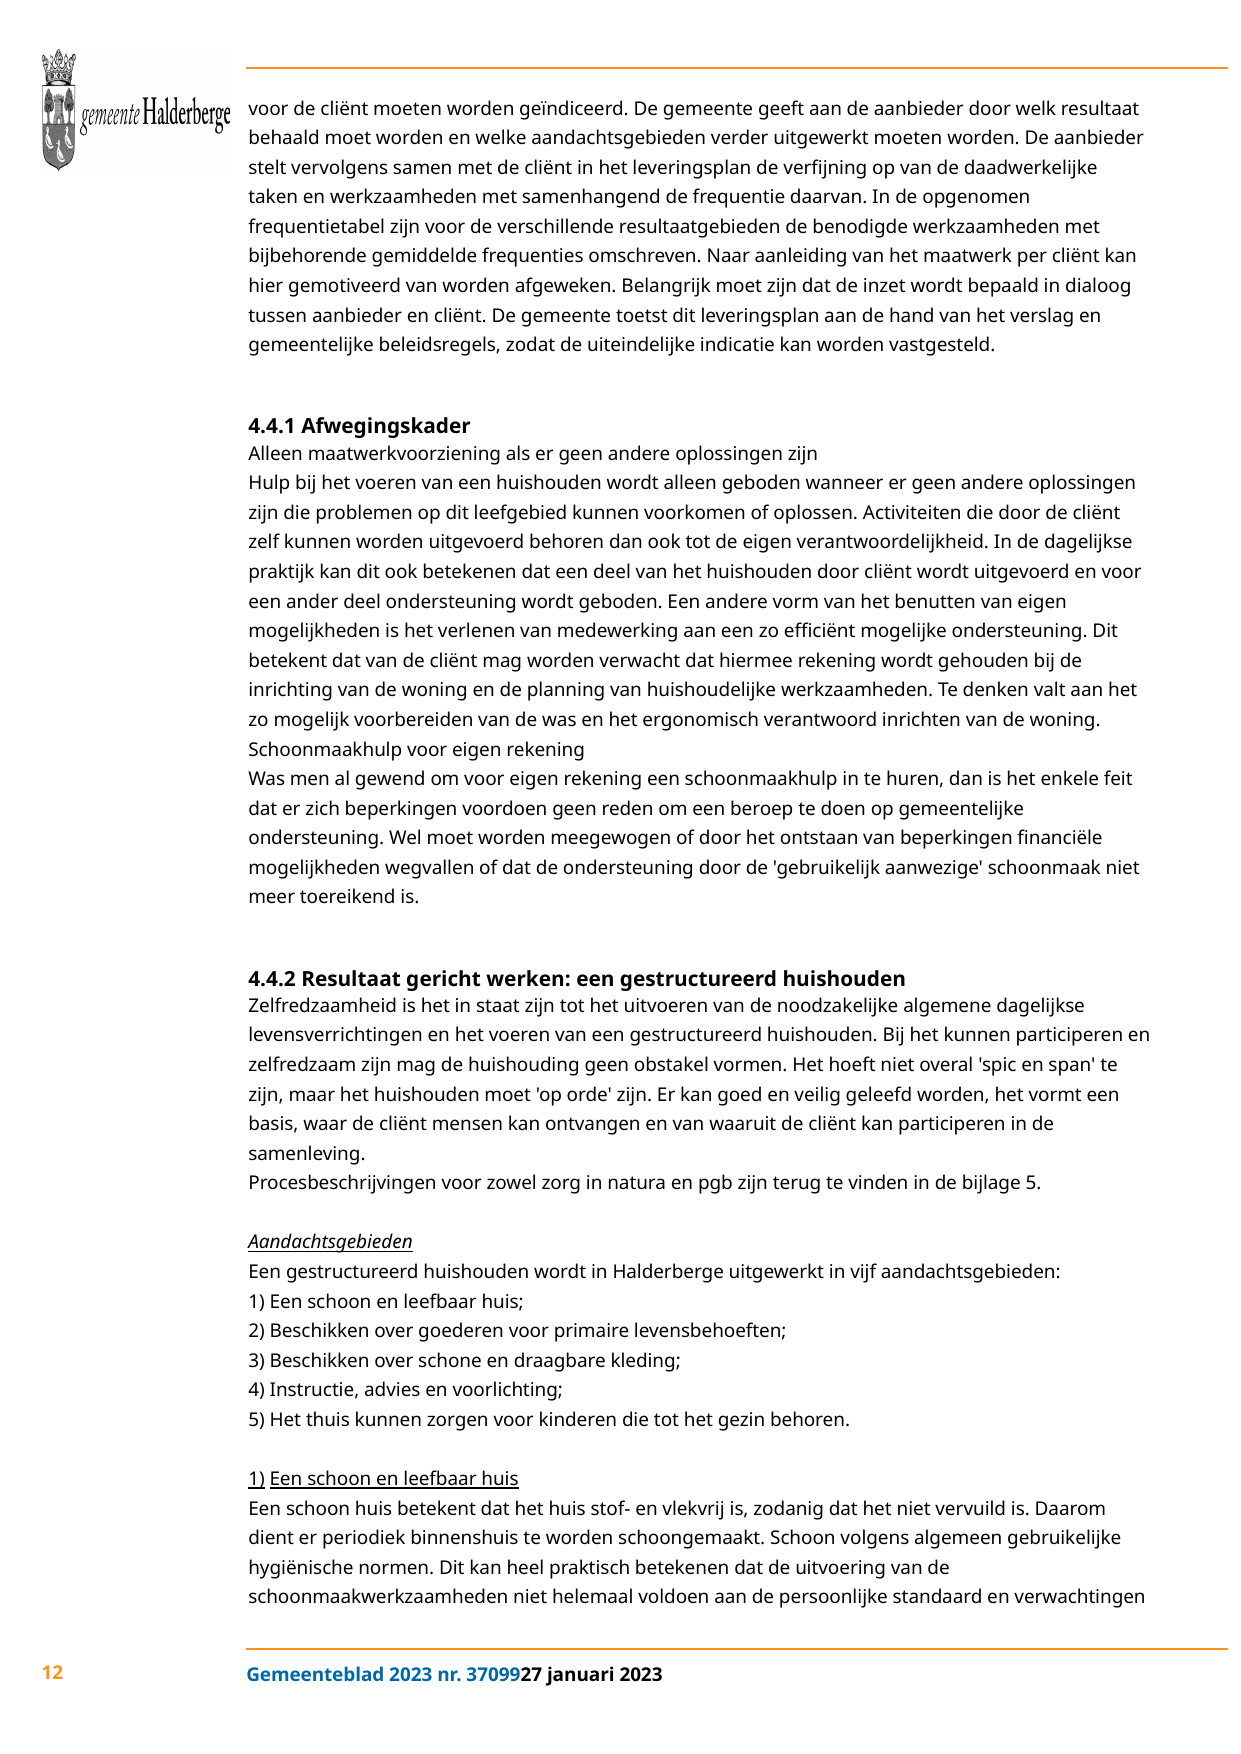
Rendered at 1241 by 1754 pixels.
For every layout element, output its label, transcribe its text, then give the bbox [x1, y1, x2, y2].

text 1) Een schoon en leefbaar huis; [248, 1288, 1152, 1314]
text Zelfredzaamheid is het in staat zijn tot het uitvoeren van de noodzakelijke algemene dagelijkse levensverrichtingen en het voeren van een gestructureerd huishouden. Bij het kunnen participeren en zelfredzaam zijn mag de huishouding geen obstakel vormen. Het hoeft niet overal 'spic en span' te zijn, maar het huishouden moet 'op orde' zijn. Er kan goed en veilig geleefd worden, het vormt een basis, waar de cliënt mensen kan ontvangen en van waaruit de cliënt kan participeren in de samenleving. [248, 992, 1152, 1166]
picture [41, 47, 231, 172]
text Alleen maatwerkvoorziening als er geen andere oplossingen zijn [248, 440, 1152, 466]
text 4.4.2 Resultaat gericht werken: een gestructureerd huishouden [248, 964, 1152, 992]
text 4.4.1 Afwegingskader [248, 411, 1152, 440]
text 2) Beschikken over goederen voor primaire levensbehoeften; [248, 1317, 1152, 1343]
text Was men al gewend om voor eigen rekening een schoonmaakhulp in te huren, dan is het enkele feit dat er zich beperkingen voordoen geen reden om een beroep te doen op gemeentelijke ondersteuning. Wel moet worden meegewogen of door het ontstaan van beperkingen financiële mogelijkheden wegvallen of dat de ondersteuning door de 'gebruikelijk aanwezige' schoonmaak niet meer toereikend is. [248, 765, 1152, 909]
text Hulp bij het voeren van een huishouden wordt alleen geboden wanneer er geen andere oplossingen zijn die problemen op dit leefgebied kunnen voorkomen of oplossen. Activiteiten die door de cliënt zelf kunnen worden uitgevoerd behoren dan ook tot de eigen verantwoordelijkheid. In de dagelijkse praktijk kan dit ook betekenen dat een deel van het huishouden door cliënt wordt uitgevoerd en voor een ander deel ondersteuning wordt geboden. Een andere vorm van het benutten van eigen mogelijkheden is het verlenen van medewerking aan een zo efficiënt mogelijke ondersteuning. Dit betekent dat van de cliënt mag worden verwacht dat hiermee rekening wordt gehouden bij de inrichting van de woning en de planning van huishoudelijke werkzaamheden. Te denken valt aan het zo mogelijk voorbereiden van de was en het ergonomisch verantwoord inrichten van de woning. [248, 469, 1152, 732]
text 1) Een schoon en leefbaar huis [248, 1465, 1152, 1491]
text voor de cliënt moeten worden geïndiceerd. De gemeente geeft aan de aanbieder door welk resultaat behaald moet worden en welke aandachtsgebieden verder uitgewerkt moeten worden. De aanbieder stelt vervolgens samen met de cliënt in het leveringsplan de verfijning op van de daadwerkelijke taken en werkzaamheden met samenhangend de frequentie daarvan. In de opgenomen frequentietabel zijn voor de verschillende resultaatgebieden de benodigde werkzaamheden met bijbehorende gemiddelde frequenties omschreven. Naar aanleiding van het maatwerk per cliënt kan hier gemotiveerd van worden afgeweken. Belangrijk moet zijn dat de inzet wordt bepaald in dialoog tussen aanbieder en cliënt. De gemeente toetst dit leveringsplan aan de hand van het verslag en gemeentelijke beleidsregels, zodat de uiteindelijke indicatie kan worden vastgesteld. [248, 95, 1152, 357]
text 5) Het thuis kunnen zorgen voor kinderen die tot het gezin behoren. [248, 1406, 1152, 1432]
text Schoonmaakhulp voor eigen rekening [248, 736, 1152, 761]
text Een schoon huis betekent dat het huis stof- en vlekvrij is, zodanig dat het niet vervuild is. Daarom dient er periodiek binnenshuis te worden schoongemaakt. Schoon volgens algemeen gebruikelijke hygiënische normen. Dit kan heel praktisch betekenen dat de uitvoering van de schoonmaakwerkzaamheden niet helemaal voldoen aan de persoonlijke standaard en verwachtingen [248, 1495, 1152, 1609]
text Een gestructureerd huishouden wordt in Halderberge uitgewerkt in vijf aandachtsgebieden: [248, 1258, 1152, 1284]
text Aandachtsgebieden [248, 1229, 1152, 1254]
text 4) Instructie, advies en voorlichting; [248, 1377, 1152, 1402]
text Procesbeschrijvingen voor zowel zorg in natura en pgb zijn terug te vinden in de bijlage 5. [248, 1169, 1152, 1195]
text 3) Beschikken over schone en draagbare kleding; [248, 1347, 1152, 1373]
